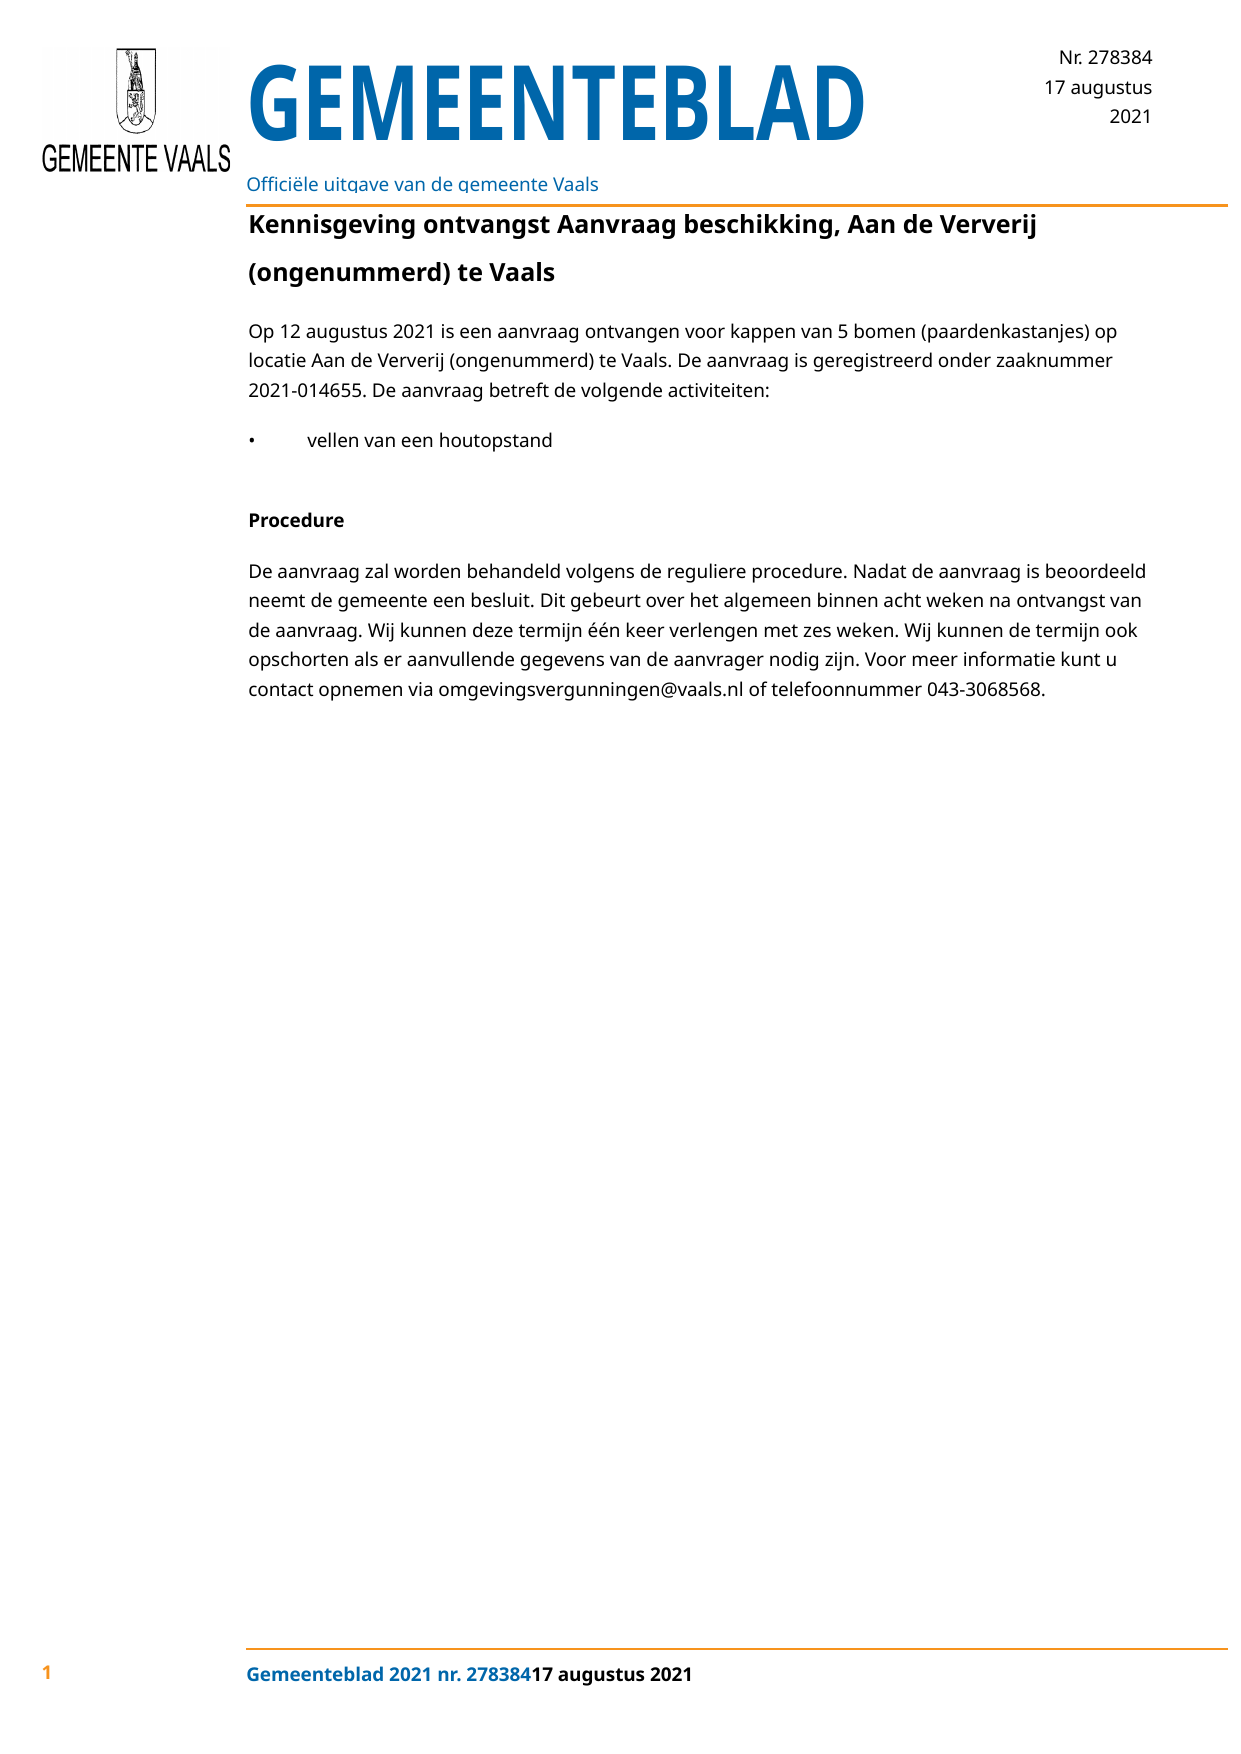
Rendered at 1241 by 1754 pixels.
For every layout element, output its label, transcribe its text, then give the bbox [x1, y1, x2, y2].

text Op 12 augustus 2021 is een aanvraag ontvangen voor kappen van 5 bomen (paardenkastanjes) op locatie Aan de Ververij (ongenummerd) te Vaals. De aanvraag is geregistreerd onder zaaknummer 2021-014655. De aanvraag betreft de volgende activiteiten: [248, 318, 1152, 403]
picture [41, 47, 231, 172]
list vellen van een houtopstand [248, 427, 1152, 453]
text Kennisgeving ontvangst Aanvraag beschikking, Aan de Ververij (ongenummerd) te Vaals [248, 207, 1152, 288]
text Procedure [248, 507, 1152, 533]
text De aanvraag zal worden behandeld volgens de reguliere procedure. Nadat de aanvraag is beoordeeld neemt de gemeente een besluit. Dit gebeurt over het algemeen binnen acht weken na ontvangst van de aanvraag. Wij kunnen deze termijn één keer verlengen met zes weken. Wij kunnen de termijn ook opschorten als er aanvullende gegevens van de aanvrager nodig zijn. Voor meer informatie kunt u contact opnemen via omgevingsvergunningen@vaals.nl of telefoonnummer 043-3068568. [248, 558, 1152, 702]
